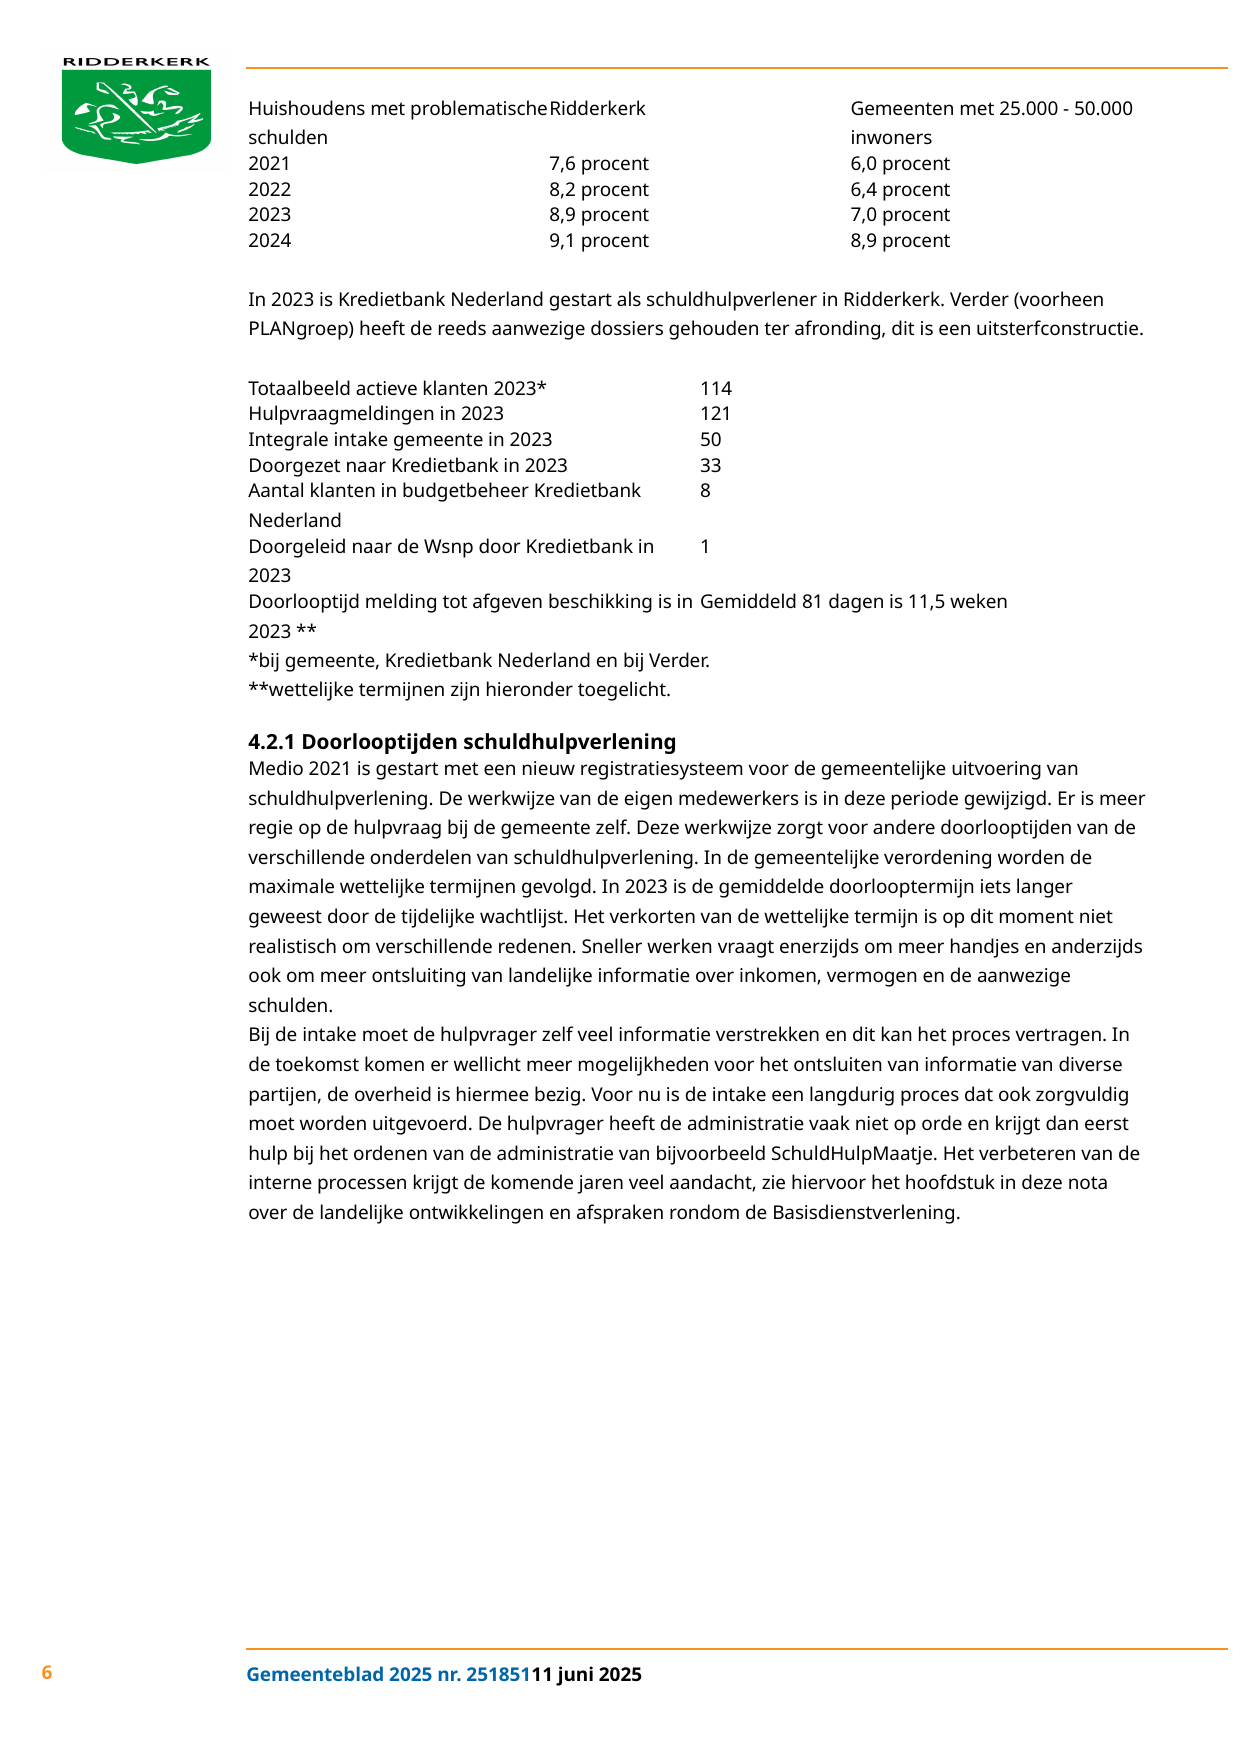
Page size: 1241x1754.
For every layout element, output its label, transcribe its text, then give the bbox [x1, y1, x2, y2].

table_cell 33 [700, 452, 1152, 478]
table_cell Doorgeleid naar de Wsnp door Kredietbank in 2023 [248, 533, 700, 588]
text 4.2.1 Doorlooptijden schuldhulpverlening [248, 727, 1152, 755]
table_cell 50 [700, 426, 1152, 452]
table_cell 9,1 procent [549, 228, 850, 253]
table_cell Doorgezet naar Kredietbank in 2023 [248, 452, 700, 478]
table_cell 6,0 procent [850, 150, 1152, 176]
table_header Totaalbeeld actieve klanten 2023* [248, 375, 700, 401]
table_cell 2022 [248, 176, 549, 202]
text **wettelijke termijnen zijn hieronder toegelicht. [248, 676, 1152, 702]
picture [41, 47, 231, 172]
table_cell 8 [700, 478, 1152, 533]
table_cell 8,9 procent [850, 228, 1152, 253]
table_cell 7,0 procent [850, 202, 1152, 227]
text *bij gemeente, Kredietbank Nederland en bij Verder. [248, 647, 1152, 673]
table_cell Gemiddeld 81 dagen is 11,5 weken [700, 588, 1152, 644]
table_cell 8,2 procent [549, 176, 850, 202]
table_cell Aantal klanten in budgetbeheer Kredietbank Nederland [248, 478, 700, 533]
table_cell 2024 [248, 228, 549, 253]
table_cell 2023 [248, 202, 549, 227]
table_cell 8,9 procent [549, 202, 850, 227]
table_cell Hulpvraagmeldingen in 2023 [248, 401, 700, 426]
table_cell 2021 [248, 150, 549, 176]
text Bij de intake moet de hulpvrager zelf veel informatie verstrekken en dit kan het proces vertragen. In de toekomst komen er wellicht meer mogelijkheden voor het ontsluiten van informatie van diverse partijen, de overheid is hiermee bezig. Voor nu is de intake een langdurig proces dat ook zorgvuldig moet worden uitgevoerd. De hulpvrager heeft de administratie vaak niet op orde en krijgt dan eerst hulp bij het ordenen van de administratie van bijvoorbeeld SchuldHulpMaatje. Het verbeteren van de interne processen krijgt de komende jaren veel aandacht, zie hiervoor het hoofdstuk in deze nota over de landelijke ontwikkelingen en afspraken rondom de Basisdienstverlening. [248, 1022, 1152, 1225]
table_header 114 [700, 375, 1152, 401]
table_header Ridderkerk [549, 95, 850, 150]
table_cell Doorlooptijd melding tot afgeven beschikking is in 2023 ** [248, 588, 700, 644]
table_cell 7,6 procent [549, 150, 850, 176]
table_cell 1 [700, 533, 1152, 588]
text In 2023 is Kredietbank Nederland gestart als schuldhulpverlener in Ridderkerk. Verder (voorheen PLANgroep) heeft de reeds aanwezige dossiers gehouden ter afronding, dit is een uitsterfconstructie. [248, 286, 1152, 341]
table_cell 6,4 procent [850, 176, 1152, 202]
table_header Gemeenten met 25.000 - 50.000 inwoners [850, 95, 1152, 150]
table_cell 121 [700, 401, 1152, 426]
table_header Huishoudens met problematische schulden [248, 95, 549, 150]
text Medio 2021 is gestart met een nieuw registratiesysteem voor de gemeentelijke uitvoering van schuldhulpverlening. De werkwijze van de eigen medewerkers is in deze periode gewijzigd. Er is meer regie op de hulpvraag bij de gemeente zelf. Deze werkwijze zorgt voor andere doorlooptijden van de verschillende onderdelen van schuldhulpverlening. In de gemeentelijke verordening worden de maximale wettelijke termijnen gevolgd. In 2023 is de gemiddelde doorlooptermijn iets langer geweest door de tijdelijke wachtlijst. Het verkorten van de wettelijke termijn is op dit moment niet realistisch om verschillende redenen. Sneller werken vraagt enerzijds om meer handjes en anderzijds ook om meer ontsluiting van landelijke informatie over inkomen, vermogen en de aanwezige schulden. [248, 755, 1152, 1018]
table_cell Integrale intake gemeente in 2023 [248, 426, 700, 452]
